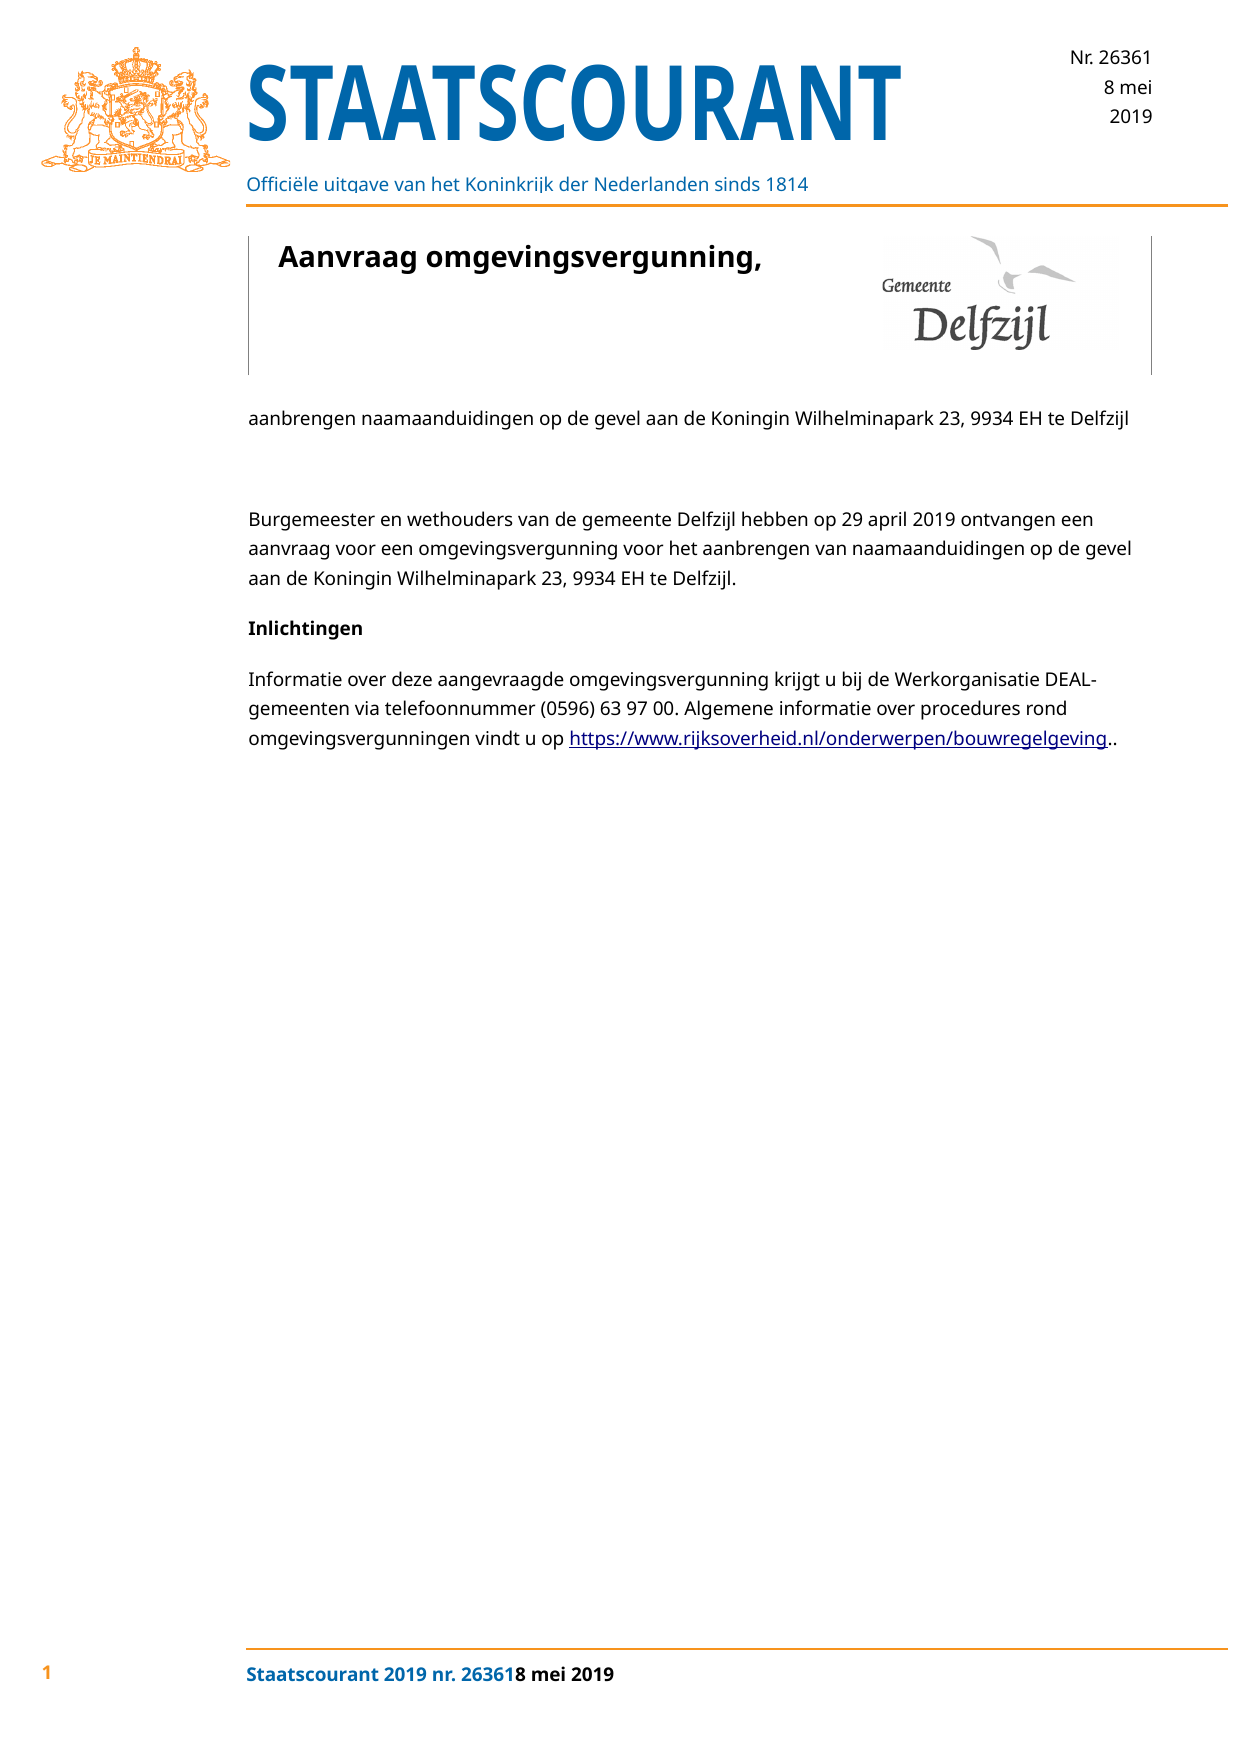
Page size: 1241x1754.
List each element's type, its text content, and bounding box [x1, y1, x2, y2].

table_header Aanvraag omgevingsvergunning, [249, 236, 850, 375]
text aanbrengen naamaanduidingen op de gevel aan de Koningin Wilhelminapark 23, 9934 EH te Delfzijl [248, 405, 1152, 431]
table_header [850, 236, 1151, 375]
picture [41, 47, 231, 172]
picture [882, 236, 1119, 350]
text Inlichtingen [248, 615, 1152, 641]
text Burgemeester en wethouders van de gemeente Delfzijl hebben op 29 april 2019 ontvangen een aanvraag voor een omgevingsvergunning voor het aanbrengen van naamaanduidingen op de gevel aan de Koningin Wilhelminapark 23, 9934 EH te Delfzijl. [248, 506, 1152, 591]
text Informatie over deze aangevraagde omgevingsvergunning krijgt u bij de Werkorganisatie DEAL-gemeenten via telefoonnummer (0596) 63 97 00. Algemene informatie over procedures rond omgevingsvergunningen vindt u op https://www.rijksoverheid.nl/onderwerpen/bouwregelgeving.. [248, 666, 1152, 751]
